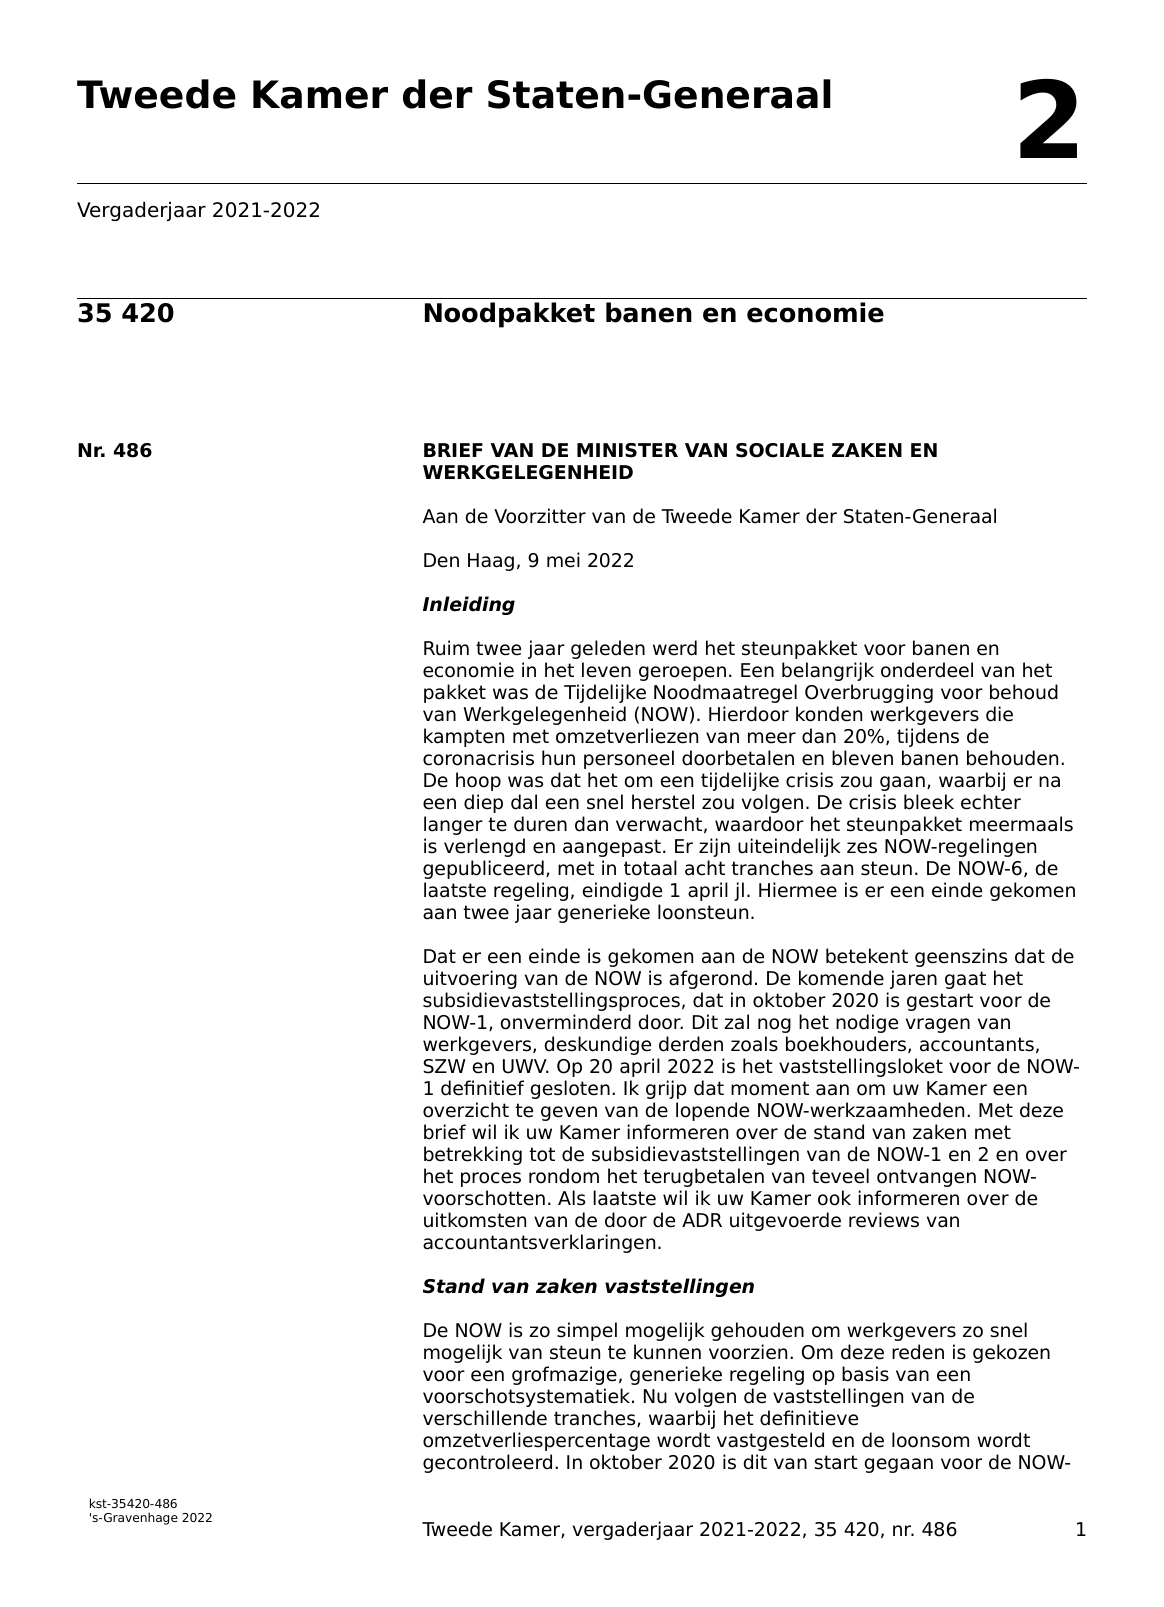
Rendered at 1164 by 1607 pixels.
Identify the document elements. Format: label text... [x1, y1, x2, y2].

subtitle Nr. 486 BRIEF VAN DE MINISTER VAN SOCIALE ZAKEN EN WERKGELEGENHEID [77, 440, 1087, 484]
subtitle Inleiding [422, 594, 1087, 616]
text Dat er een einde is gekomen aan de NOW betekent geenszins dat de uitvoering van de NOW is afgerond. De komende jaren gaat het subsidievaststellingsproces, dat in oktober 2020 is gestart voor de NOW-1, onverminderd door. Dit zal nog het nodige vragen van werkgevers, deskundige derden zoals boekhouders, accountants, SZW en UWV. Op 20 april 2022 is het vaststellingsloket voor de NOW-1 definitief gesloten. Ik grijp dat moment aan om uw Kamer een overzicht te geven van de lopende NOW-werkzaamheden. Met deze brief wil ik uw Kamer informeren over de stand van zaken met betrekking tot de subsidievaststellingen van de NOW-1 en 2 en over het proces rondom het terugbetalen van teveel ontvangen NOW-voorschotten. Als laatste wil ik uw Kamer ook informeren over de uitkomsten van de door de ADR uitgevoerde reviews van accountantsverklaringen. [422, 946, 1087, 1254]
table_header 2 [886, 59, 1087, 183]
table_header Tweede Kamer der Staten-Generaal [77, 59, 886, 183]
text De NOW is zo simpel mogelijk gehouden om werkgevers zo snel mogelijk van steun te kunnen voorzien. Om deze reden is gekozen voor een grofmazige, generieke regeling op basis van een voorschotsystematiek. Nu volgen de vaststellingen van de verschillende tranches, waarbij het definitieve omzetverliespercentage wordt vastgesteld en de loonsom wordt gecontroleerd. In oktober 2020 is dit van start gegaan voor de NOW- [422, 1320, 1087, 1474]
table_cell Vergaderjaar 2021-2022 [77, 184, 1087, 298]
text 's-Gravenhage 2022 [88, 1511, 323, 1525]
text Den Haag, 9 mei 2022 [422, 550, 1087, 572]
subtitle Stand van zaken vaststellingen [422, 1276, 1087, 1298]
subtitle 35 420 Noodpakket banen en economie [77, 299, 1087, 329]
text Ruim twee jaar geleden werd het steunpakket voor banen en economie in het leven geroepen. Een belangrijk onderdeel van het pakket was de Tijdelijke Noodmaatregel Overbrugging voor behoud van Werkgelegenheid (NOW). Hierdoor konden werkgevers die kampten met omzetverliezen van meer dan 20%, tijdens de coronacrisis hun personeel doorbetalen en bleven banen behouden. De hoop was dat het om een tijdelijke crisis zou gaan, waarbij er na een diep dal een snel herstel zou volgen. De crisis bleek echter langer te duren dan verwacht, waardoor het steunpakket meermaals is verlengd en aangepast. Er zijn uiteindelijk zes NOW-regelingen gepubliceerd, met in totaal acht tranches aan steun. De NOW-6, de laatste regeling, eindigde 1 april jl. Hiermee is er een einde gekomen aan twee jaar generieke loonsteun. [422, 638, 1087, 924]
text kst-35420-486 [88, 1497, 323, 1511]
text Aan de Voorzitter van de Tweede Kamer der Staten-Generaal [422, 506, 1087, 528]
